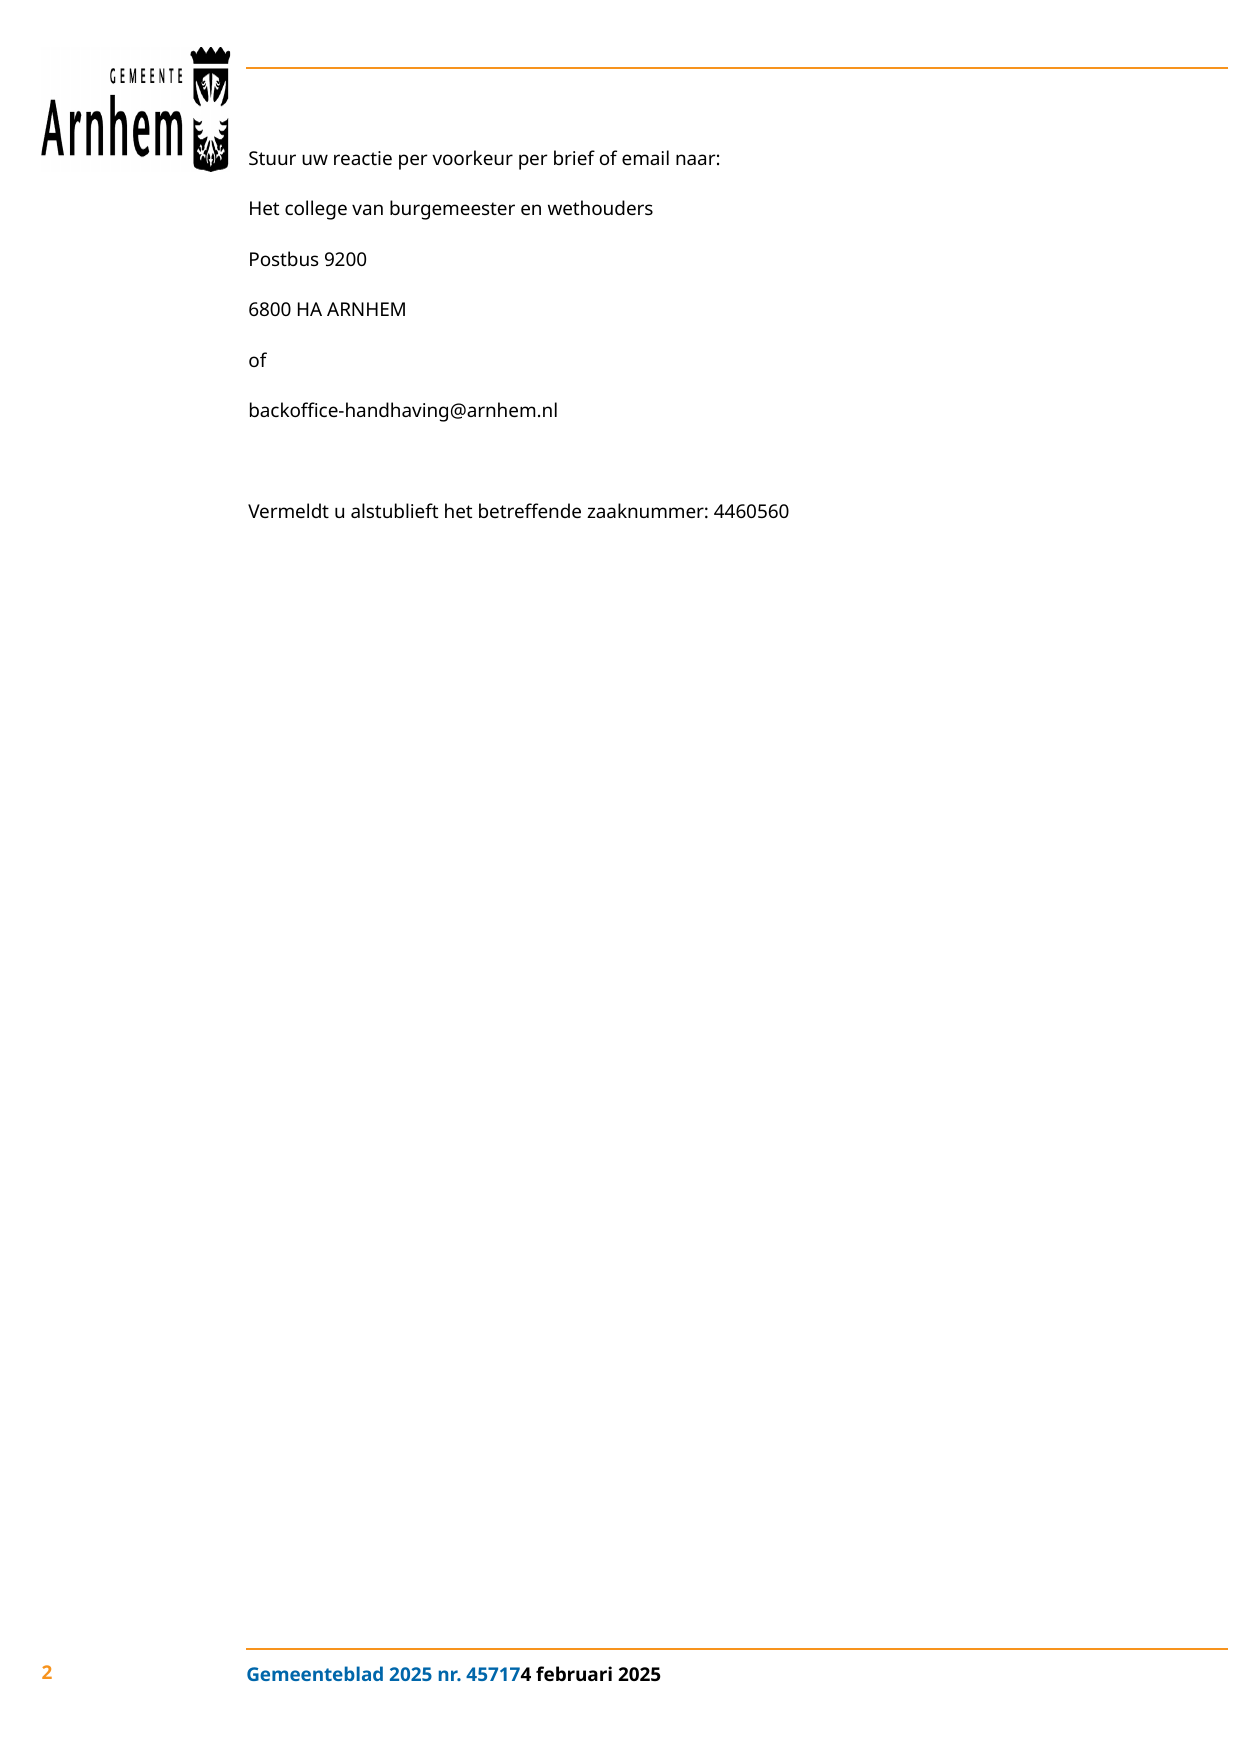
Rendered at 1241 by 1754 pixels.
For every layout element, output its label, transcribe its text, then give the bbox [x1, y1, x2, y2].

text 6800 HA ARNHEM [248, 296, 1152, 322]
text Stuur uw reactie per voorkeur per brief of email naar: [248, 145, 1152, 171]
text Vermeldt u alstublieft het betreffende zaaknummer: 4460560 [248, 498, 1152, 524]
text Het college van burgemeester en wethouders [248, 196, 1152, 221]
text backoffice-handhaving@arnhem.nl [248, 397, 1152, 423]
text Postbus 9200 [248, 246, 1152, 272]
text of [248, 347, 1152, 373]
picture [41, 47, 231, 172]
